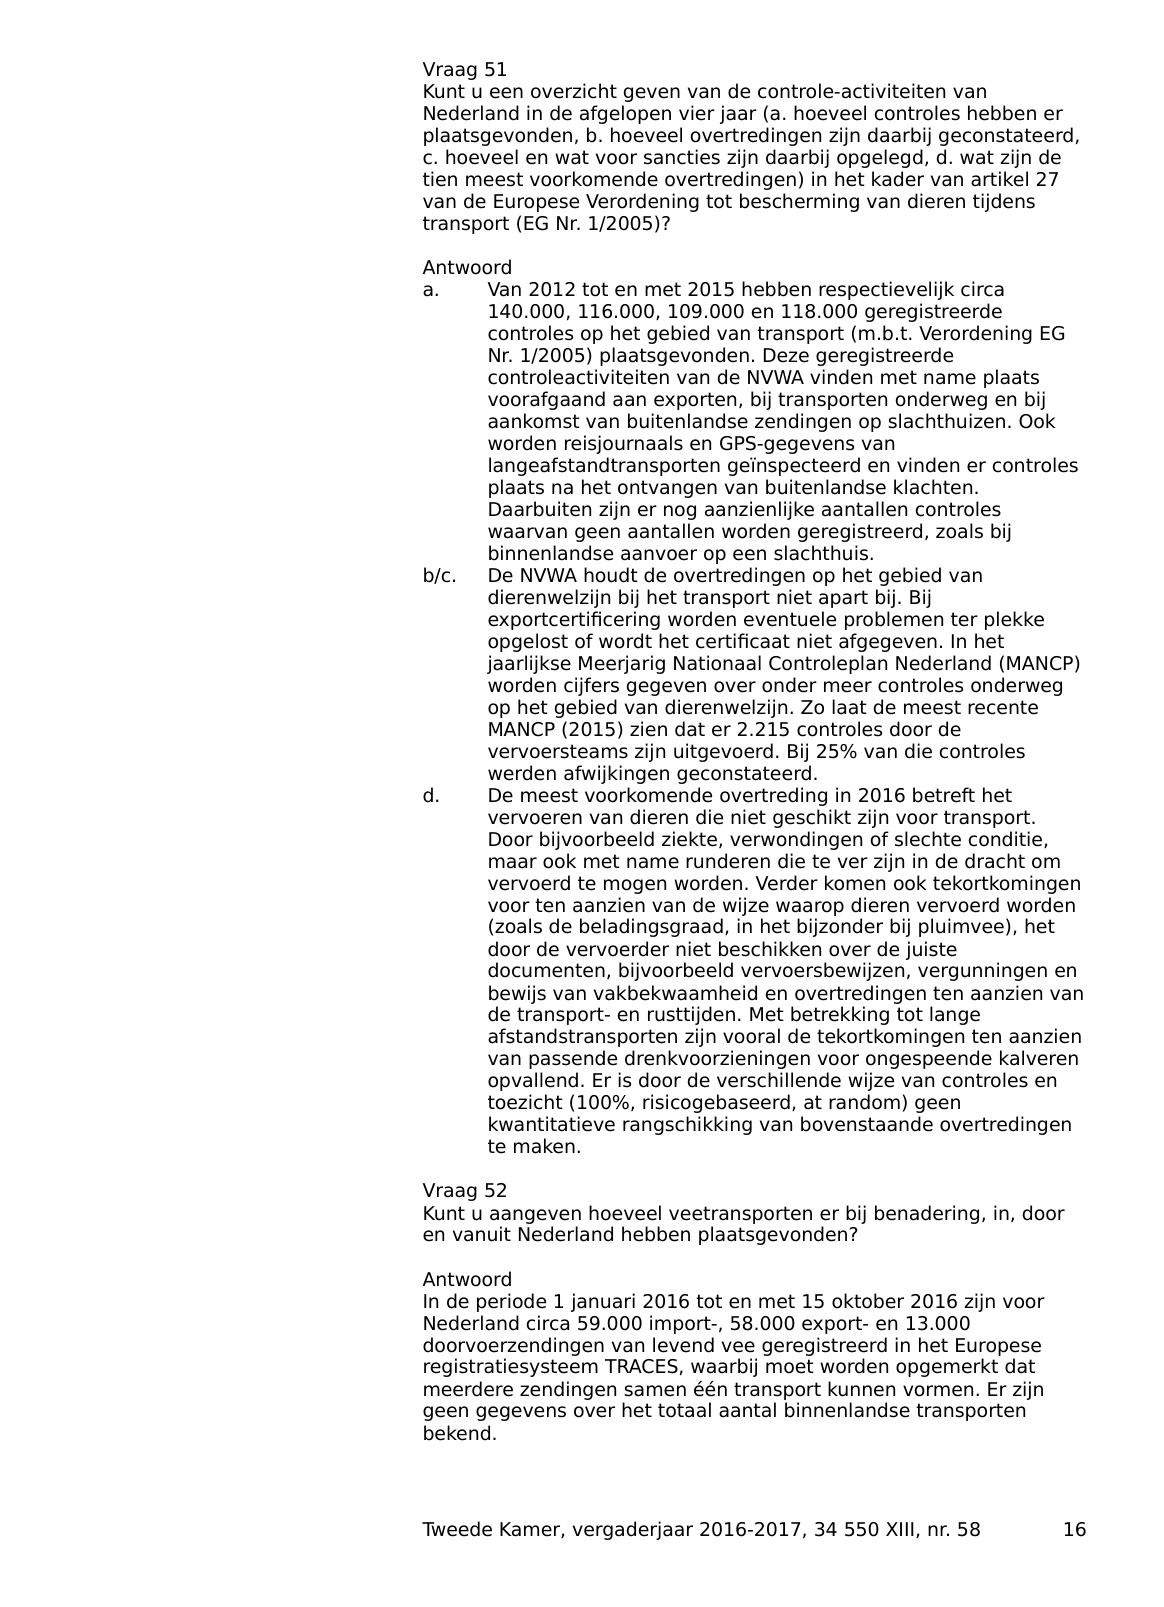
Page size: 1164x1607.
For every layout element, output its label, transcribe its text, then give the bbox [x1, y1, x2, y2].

text Antwoord [422, 257, 1087, 279]
text d. De meest voorkomende overtreding in 2016 betreft het vervoeren van dieren die niet geschikt zijn voor transport. Door bijvoorbeeld ziekte, verwondingen of slechte conditie, maar ook met name runderen die te ver zijn in de dracht om vervoerd te mogen worden. Verder komen ook tekortkomingen voor ten aanzien van de wijze waarop dieren vervoerd worden (zoals de beladingsgraad, in het bijzonder bij pluimvee), het door de vervoerder niet beschikken over de juiste documenten, bijvoorbeeld vervoersbewijzen, vergunningen en bewijs van vakbekwaamheid en overtredingen ten aanzien van de transport- en rusttijden. Met betrekking tot lange afstandstransporten zijn vooral de tekortkomingen ten aanzien van passende drenkvoorzieningen voor ongespeende kalveren opvallend. Er is door de verschillende wijze van controles en toezicht (100%, risicogebaseerd, at random) geen kwantitatieve rangschikking van bovenstaande overtredingen te maken. [422, 784, 1087, 1158]
text Antwoord [422, 1268, 1087, 1291]
text Kunt u een overzicht geven van de controle-activiteiten van Nederland in de afgelopen vier jaar (a. hoeveel controles hebben er plaatsgevonden, b. hoeveel overtredingen zijn daarbij geconstateerd, c. hoeveel en wat voor sancties zijn daarbij opgelegd, d. wat zijn de tien meest voorkomende overtredingen) in het kader van artikel 27 van de Europese Verordening tot bescherming van dieren tijdens transport (EG Nr. 1/2005)? [422, 81, 1087, 235]
text b/c. De NVWA houdt de overtredingen op het gebied van dierenwelzijn bij het transport niet apart bij. Bij exportcertificering worden eventuele problemen ter plekke opgelost of wordt het certificaat niet afgegeven. In het jaarlijkse Meerjarig Nationaal Controleplan Nederland (MANCP) worden cijfers gegeven over onder meer controles onderweg op het gebied van dierenwelzijn. Zo laat de meest recente MANCP (2015) zien dat er 2.215 controles door de vervoersteams zijn uitgevoerd. Bij 25% van die controles werden afwijkingen geconstateerd. [422, 565, 1087, 784]
text Vraag 51 [422, 59, 1087, 81]
text In de periode 1 januari 2016 tot en met 15 oktober 2016 zijn voor Nederland circa 59.000 import-, 58.000 export- en 13.000 doorvoerzendingen van levend vee geregistreerd in het Europese registratiesysteem TRACES, waarbij moet worden opgemerkt dat meerdere zendingen samen één transport kunnen vormen. Er zijn geen gegevens over het totaal aantal binnenlandse transporten bekend. [422, 1291, 1087, 1444]
text Vraag 52 [422, 1180, 1087, 1202]
text Kunt u aangeven hoeveel veetransporten er bij benadering, in, door en vanuit Nederland hebben plaatsgevonden? [422, 1202, 1087, 1246]
text a. Van 2012 tot en met 2015 hebben respectievelijk circa 140.000, 116.000, 109.000 en 118.000 geregistreerde controles op het gebied van transport (m.b.t. Verordening EG Nr. 1/2005) plaatsgevonden. Deze geregistreerde controleactiviteiten van de NVWA vinden met name plaats voorafgaand aan exporten, bij transporten onderweg en bij aankomst van buitenlandse zendingen op slachthuizen. Ook worden reisjournaals en GPS-gegevens van langeafstandtransporten geïnspecteerd en vinden er controles plaats na het ontvangen van buitenlandse klachten. Daarbuiten zijn er nog aanzienlijke aantallen controles waarvan geen aantallen worden geregistreerd, zoals bij binnenlandse aanvoer op een slachthuis. [422, 279, 1087, 565]
